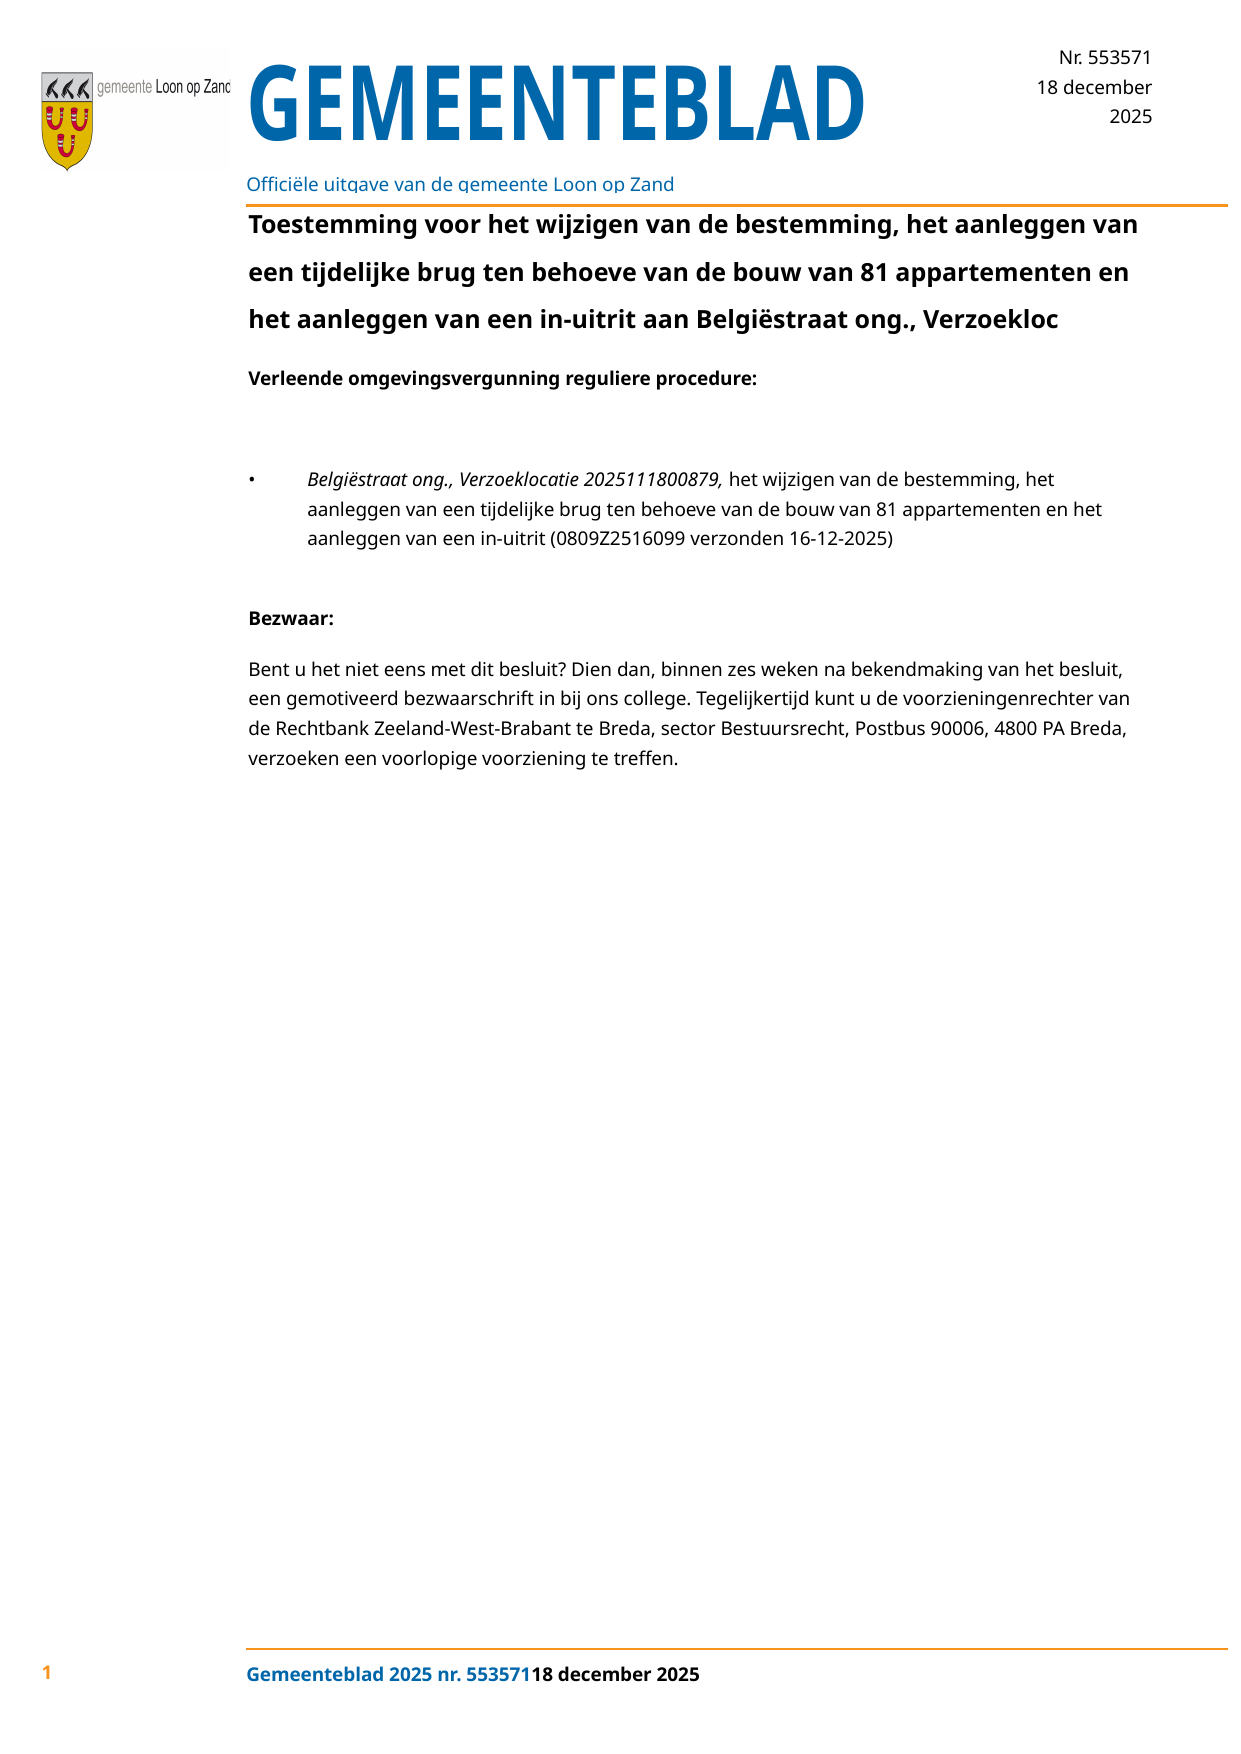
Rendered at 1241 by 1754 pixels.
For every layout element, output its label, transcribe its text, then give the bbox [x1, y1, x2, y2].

picture [41, 47, 231, 172]
list Belgiëstraat ong., Verzoeklocatie 2025111800879, het wijzigen van de bestemming, het aanleggen van een tijdelijke brug ten behoeve van de bouw van 81 appartementen en het aanleggen van een in-uitrit (0809Z2516099 verzonden 16-12-2025) [248, 466, 1152, 551]
text Bezwaar: [248, 606, 1152, 631]
text Bent u het niet eens met dit besluit? Dien dan, binnen zes weken na bekendmaking van het besluit, een gemotiveerd bezwaarschrift in bij ons college. Tegelijkertijd kunt u de voorzieningenrechter van de Rechtbank Zeeland-West-Brabant te Breda, sector Bestuursrecht, Postbus 90006, 4800 PA Breda, verzoeken een voorlopige voorziening te treffen. [248, 656, 1152, 770]
text Toestemming voor het wijzigen van de bestemming, het aanleggen van een tijdelijke brug ten behoeve van de bouw van 81 appartementen en het aanleggen van een in-uitrit aan Belgiëstraat ong., Verzoekloc [248, 207, 1152, 336]
text Verleende omgevingsvergunning reguliere procedure: [248, 366, 1152, 391]
